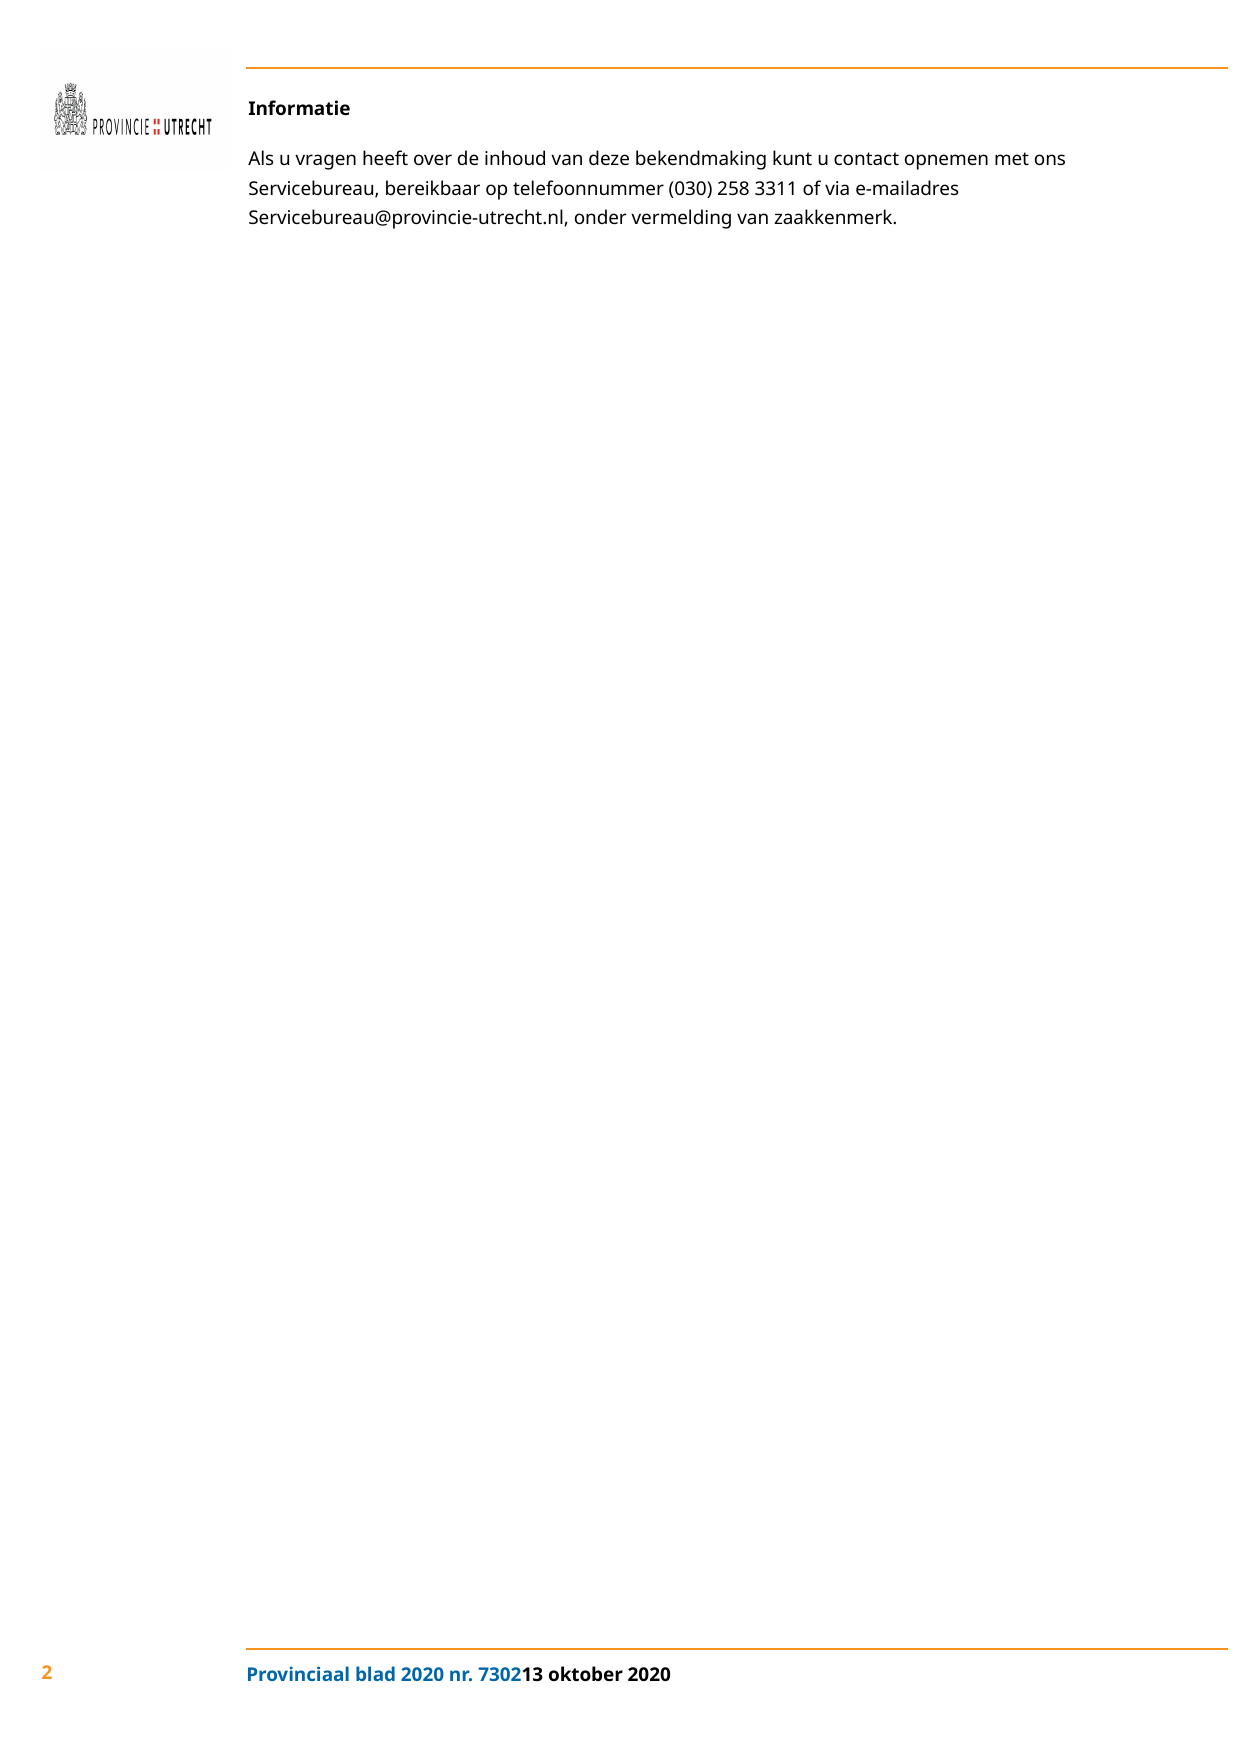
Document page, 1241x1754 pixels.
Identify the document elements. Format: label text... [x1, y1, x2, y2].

picture [41, 47, 231, 172]
text Als u vragen heeft over de inhoud van deze bekendmaking kunt u contact opnemen met ons Servicebureau, bereikbaar op telefoonnummer (030) 258 3311 of via e-mailadres Servicebureau@provincie-utrecht.nl, onder vermelding van zaakkenmerk. [248, 145, 1152, 230]
text Informatie [248, 95, 1152, 121]
